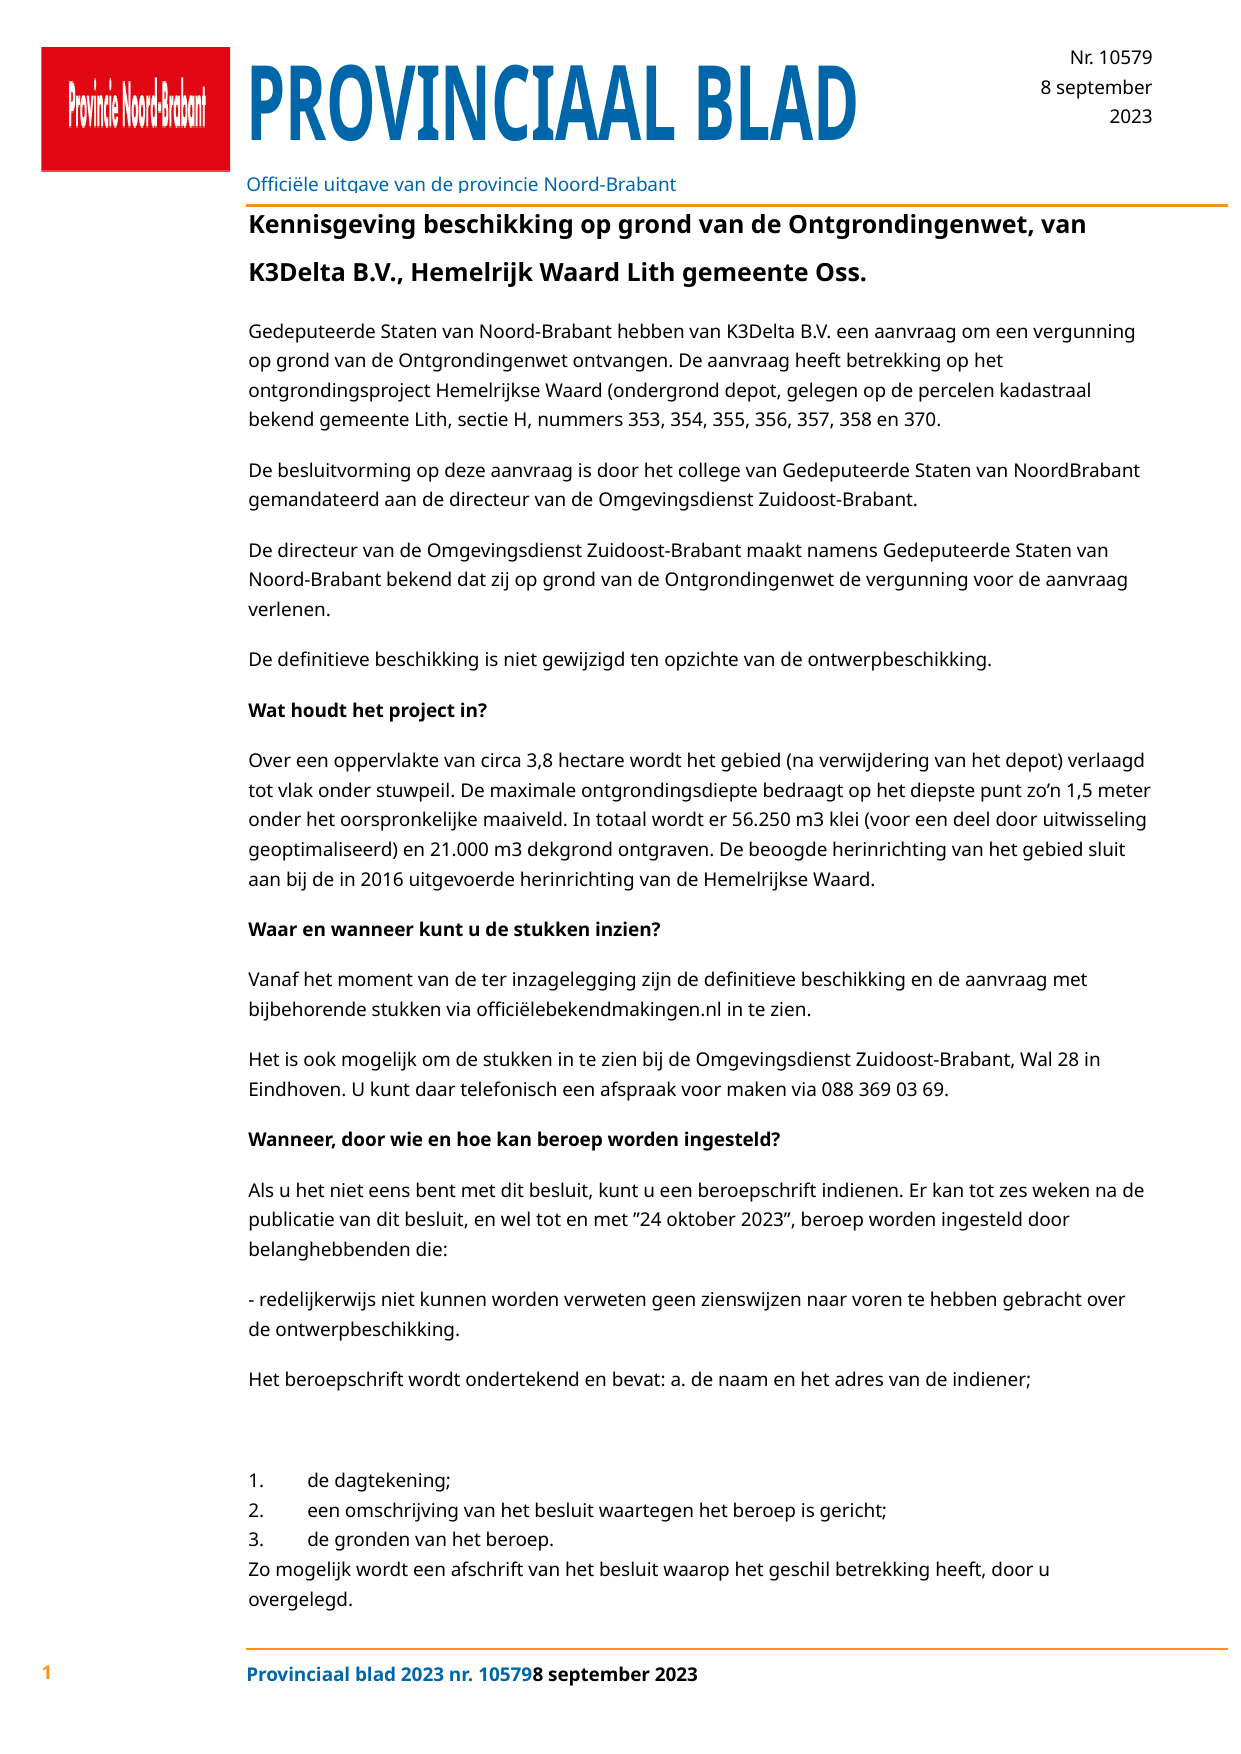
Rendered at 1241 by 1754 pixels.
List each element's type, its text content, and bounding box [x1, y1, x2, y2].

text Als u het niet eens bent met dit besluit, kunt u een beroepschrift indienen. Er kan tot zes weken na de publicatie van dit besluit, en wel tot en met ”24 oktober 2023”, beroep worden ingesteld door belanghebbenden die: [248, 1177, 1152, 1262]
text Zo mogelijk wordt een afschrift van het besluit waarop het geschil betrekking heeft, door u overgelegd. [248, 1556, 1152, 1612]
text Wanneer, door wie en hoe kan beroep worden ingesteld? [248, 1127, 1152, 1152]
text Gedeputeerde Staten van Noord-Brabant hebben van K3Delta B.V. een aanvraag om een vergunning op grond van de Ontgrondingenwet ontvangen. De aanvraag heeft betrekking op het ontgrondingsproject Hemelrijkse Waard (ondergrond depot, gelegen op de percelen kadastraal bekend gemeente Lith, sectie H, nummers 353, 354, 355, 356, 357, 358 en 370. [248, 318, 1152, 432]
text Over een oppervlakte van circa 3,8 hectare wordt het gebied (na verwijdering van het depot) verlaagd tot vlak onder stuwpeil. De maximale ontgrondingsdiepte bedraagt op het diepste punt zo’n 1,5 meter onder het oorspronkelijke maaiveld. In totaal wordt er 56.250 m3 klei (voor een deel door uitwisseling geoptimaliseerd) en 21.000 m3 dekgrond ontgraven. De beoogde herinrichting van het gebied sluit aan bij de in 2016 uitgevoerde herinrichting van de Hemelrijkse Waard. [248, 747, 1152, 892]
list een omschrijving van het besluit waartegen het beroep is gericht; [248, 1497, 1152, 1523]
text Het is ook mogelijk om de stukken in te zien bij de Omgevingsdienst Zuidoost-Brabant, Wal 28 in Eindhoven. U kunt daar telefonisch een afspraak voor maken via 088 369 03 69. [248, 1047, 1152, 1102]
list de gronden van het beroep. [248, 1527, 1152, 1552]
text De definitieve beschikking is niet gewijzigd ten opzichte van de ontwerpbeschikking. [248, 647, 1152, 672]
text - redelijkerwijs niet kunnen worden verweten geen zienswijzen naar voren te hebben gebracht over de ontwerpbeschikking. [248, 1287, 1152, 1342]
text Kennisgeving beschikking op grond van de Ontgrondingenwet, van K3Delta B.V., Hemelrijk Waard Lith gemeente Oss. [248, 207, 1152, 288]
text Het beroepschrift wordt ondertekend en bevat: a. de naam en het adres van de indiener; [248, 1367, 1152, 1392]
text De directeur van de Omgevingsdienst Zuidoost-Brabant maakt namens Gedeputeerde Staten van Noord-Brabant bekend dat zij op grond van de Ontgrondingenwet de vergunning voor de aanvraag verlenen. [248, 537, 1152, 622]
text De besluitvorming op deze aanvraag is door het college van Gedeputeerde Staten van NoordBrabant gemandateerd aan de directeur van de Omgevingsdienst Zuidoost-Brabant. [248, 457, 1152, 512]
picture [41, 47, 231, 172]
text Waar en wanneer kunt u de stukken inzien? [248, 916, 1152, 942]
text Vanaf het moment van de ter inzagelegging zijn de definitieve beschikking en de aanvraag met bijbehorende stukken via officiëlebekendmakingen.nl in te zien. [248, 967, 1152, 1022]
text Wat houdt het project in? [248, 697, 1152, 723]
list de dagtekening; [248, 1467, 1152, 1493]
